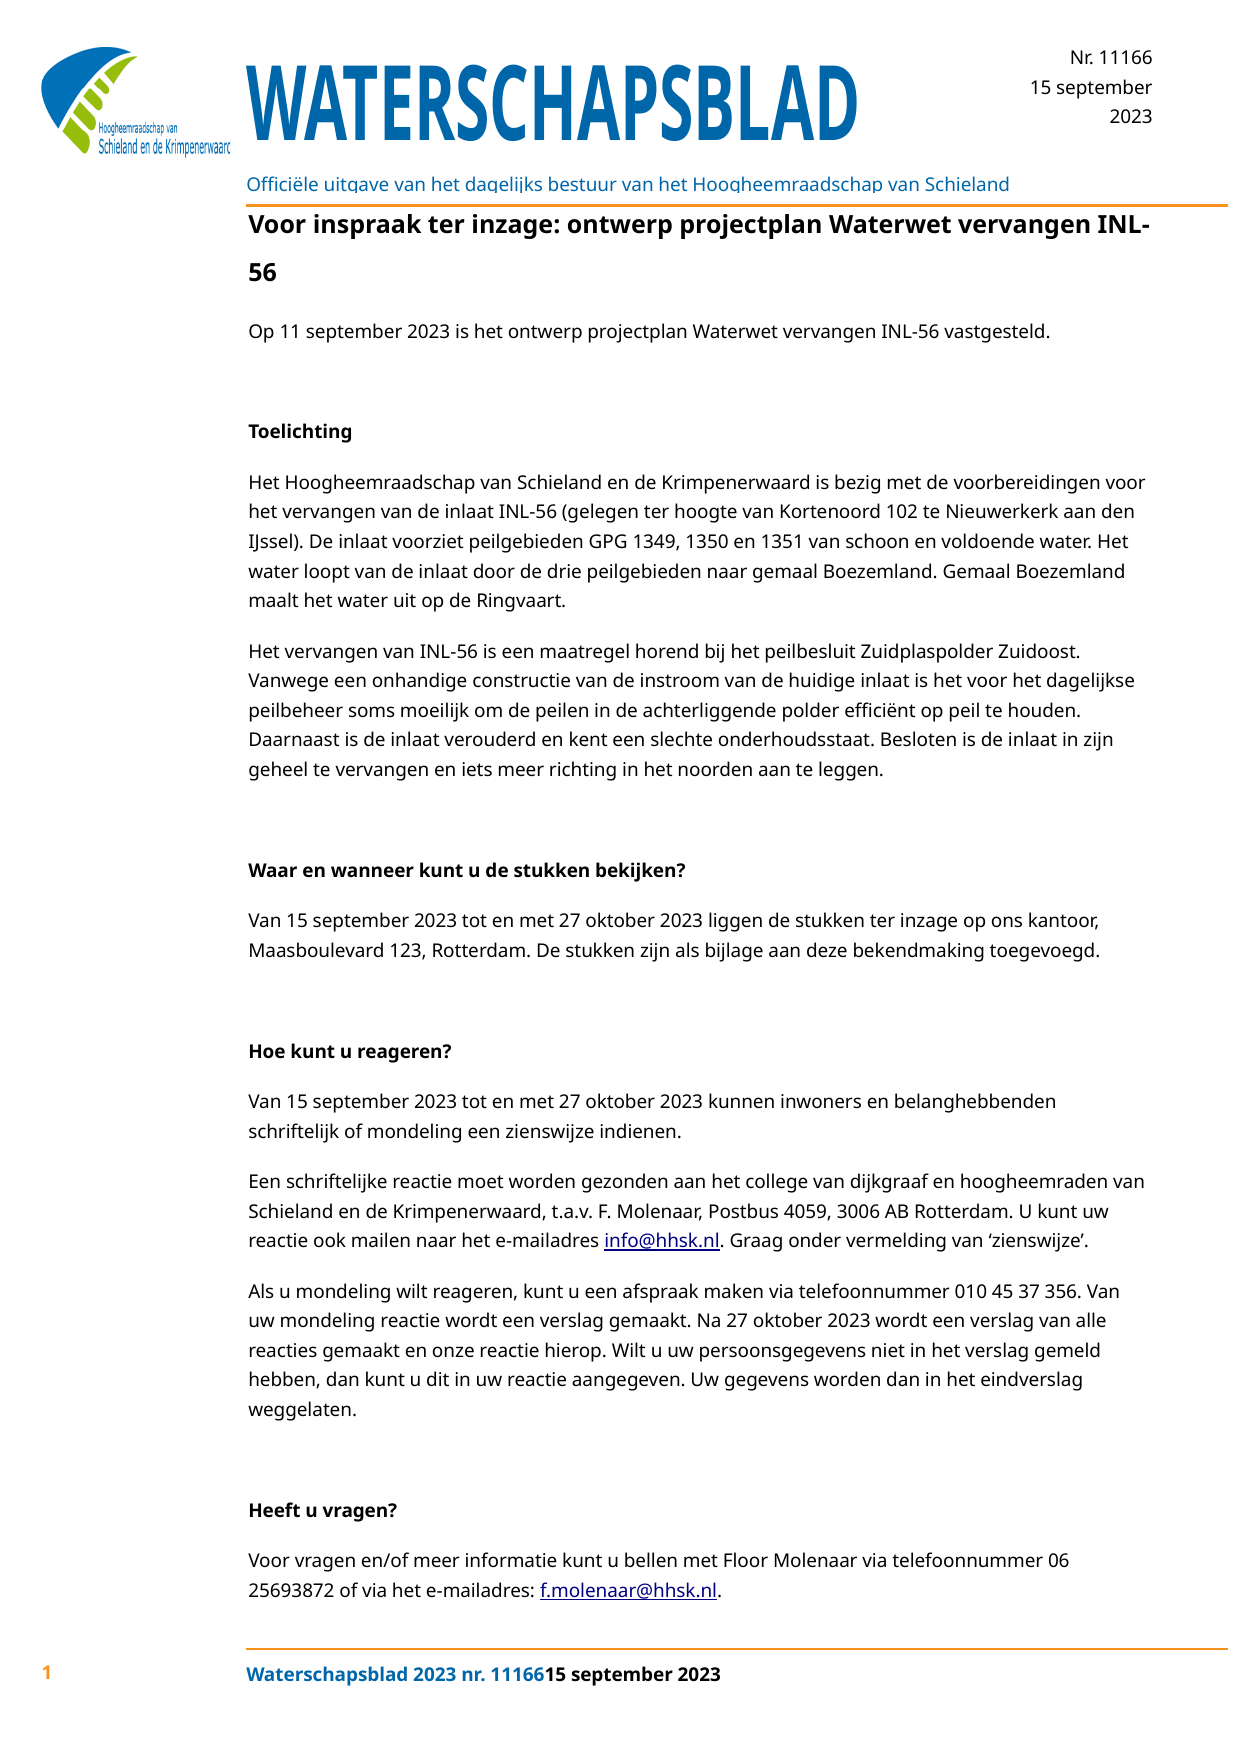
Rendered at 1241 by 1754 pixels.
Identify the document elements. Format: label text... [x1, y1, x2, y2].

text Van 15 september 2023 tot en met 27 oktober 2023 liggen de stukken ter inzage op ons kantoor, Maasboulevard 123, Rotterdam. De stukken zijn als bijlage aan deze bekendmaking toegevoegd. [248, 907, 1152, 963]
text Voor vragen en/of meer informatie kunt u bellen met Floor Molenaar via telefoonnummer 06 25693872 of via het e-mailadres: f.molenaar@hhsk.nl. [248, 1547, 1152, 1603]
text Het vervangen van INL-56 is een maatregel horend bij het peilbesluit Zuidplaspolder Zuidoost. Vanwege een onhandige constructie van de instroom van de huidige inlaat is het voor het dagelijkse peilbeheer soms moeilijk om de peilen in de achterliggende polder efficiënt op peil te houden. Daarnaast is de inlaat verouderd en kent een slechte onderhoudsstaat. Besloten is de inlaat in zijn geheel te vervangen en iets meer richting in het noorden aan te leggen. [248, 638, 1152, 782]
text Op 11 september 2023 is het ontwerp projectplan Waterwet vervangen INL-56 vastgesteld. [248, 318, 1152, 344]
picture [41, 47, 231, 172]
text Toelichting [248, 419, 1152, 444]
text Waar en wanneer kunt u de stukken bekijken? [248, 857, 1152, 883]
text Heeft u vragen? [248, 1497, 1152, 1523]
text Een schriftelijke reactie moet worden gezonden aan het college van dijkgraaf en hoogheemraden van Schieland en de Krimpenerwaard, t.a.v. F. Molenaar, Postbus 4059, 3006 AB Rotterdam. U kunt uw reactie ook mailen naar het e-mailadres info@hhsk.nl. Graag onder vermelding van ‘zienswijze’. [248, 1168, 1152, 1253]
text Hoe kunt u reageren? [248, 1038, 1152, 1064]
text Het Hoogheemraadschap van Schieland en de Krimpenerwaard is bezig met de voorbereidingen voor het vervangen van de inlaat INL-56 (gelegen ter hoogte van Kortenoord 102 te Nieuwerkerk aan den IJssel). De inlaat voorziet peilgebieden GPG 1349, 1350 en 1351 van schoon en voldoende water. Het water loopt van de inlaat door de drie peilgebieden naar gemaal Boezemland. Gemaal Boezemland maalt het water uit op de Ringvaart. [248, 469, 1152, 613]
text Van 15 september 2023 tot en met 27 oktober 2023 kunnen inwoners en belanghebbenden schriftelijk of mondeling een zienswijze indienen. [248, 1088, 1152, 1144]
text Voor inspraak ter inzage: ontwerp projectplan Waterwet vervangen INL-56 [248, 207, 1152, 288]
text Als u mondeling wilt reageren, kunt u een afspraak maken via telefoonnummer 010 45 37 356. Van uw mondeling reactie wordt een verslag gemaakt. Na 27 oktober 2023 wordt een verslag van alle reacties gemaakt en onze reactie hierop. Wilt u uw persoonsgegevens niet in het verslag gemeld hebben, dan kunt u dit in uw reactie aangegeven. Uw gegevens worden dan in het eindverslag weggelaten. [248, 1278, 1152, 1422]
